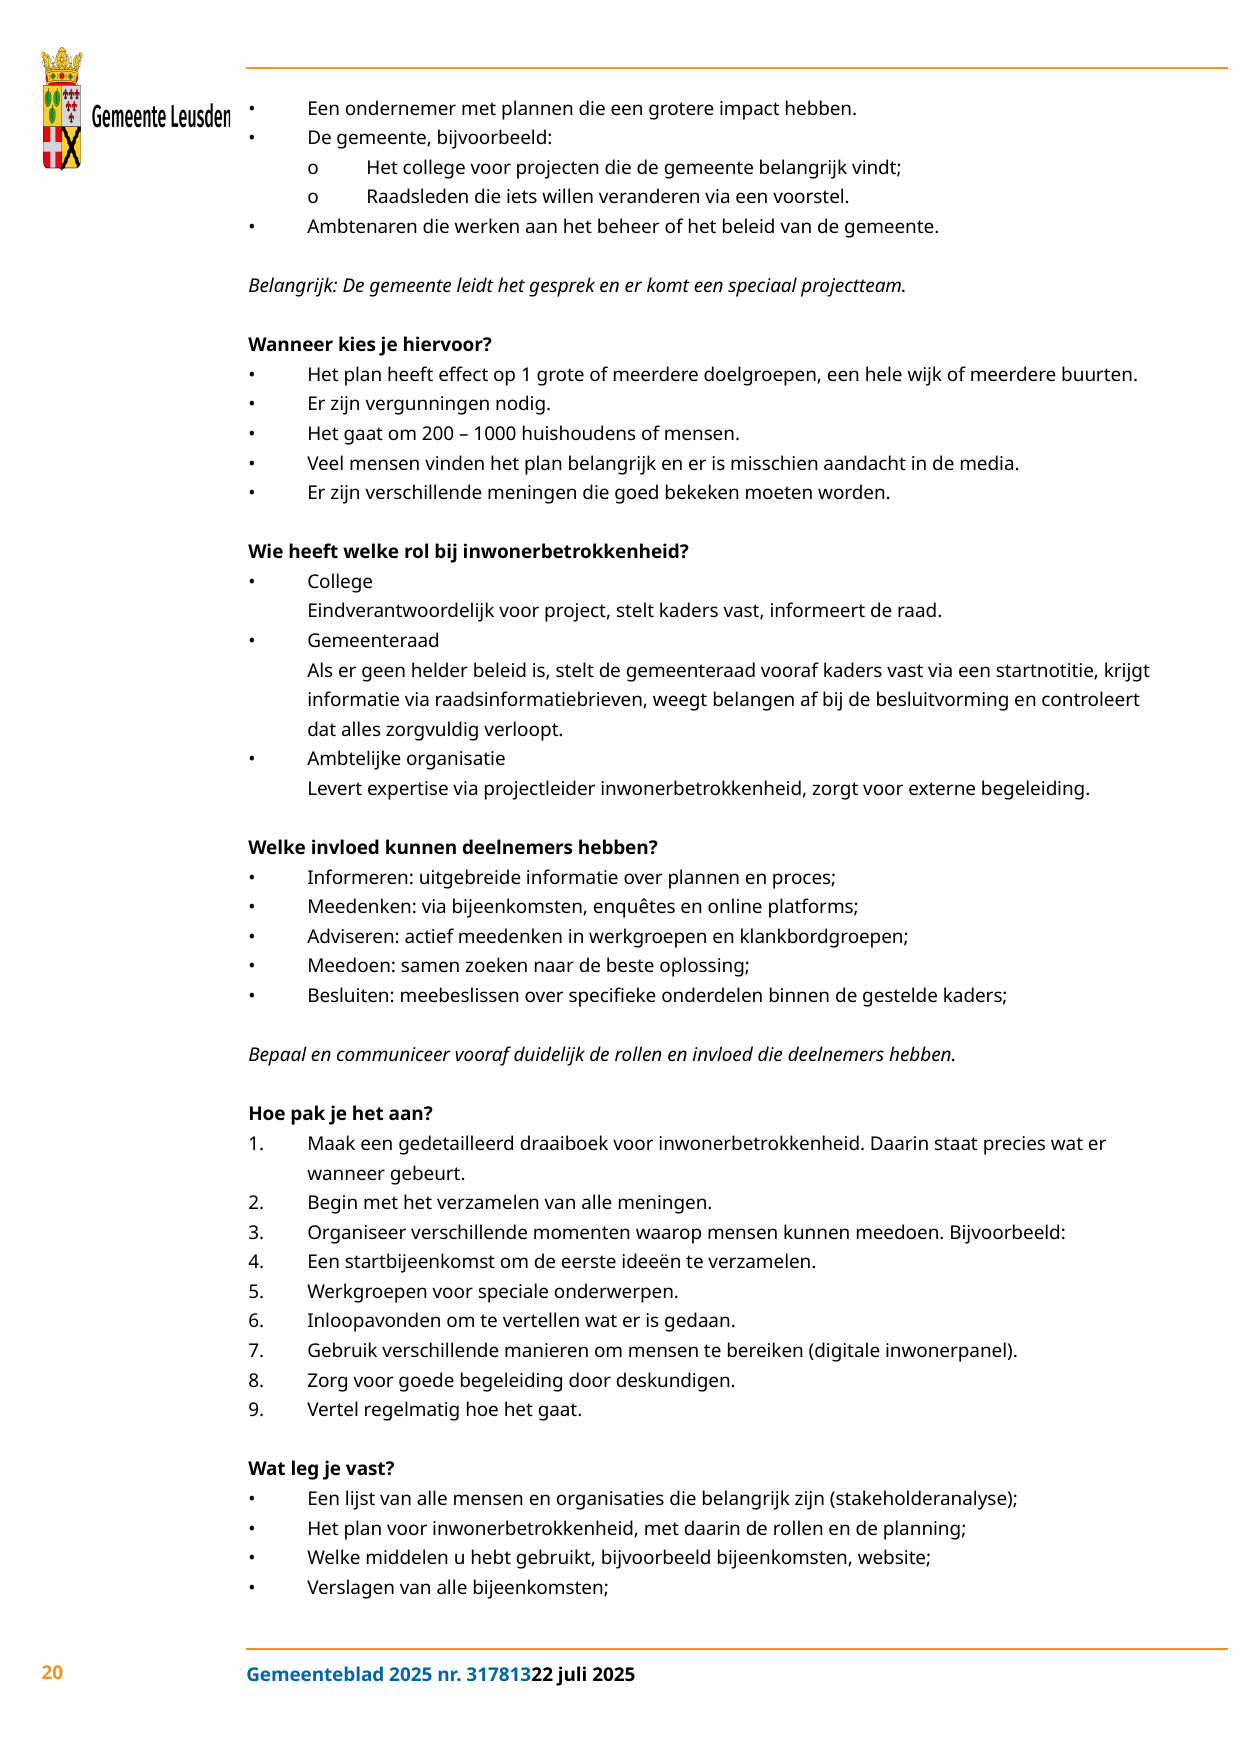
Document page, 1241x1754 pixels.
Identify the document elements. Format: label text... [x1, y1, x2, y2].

list Meedoen: samen zoeken naar de beste oplossing; [248, 953, 1152, 978]
list Gebruik verschillende manieren om mensen te bereiken (digitale inwonerpanel). [248, 1337, 1152, 1363]
list Eindverantwoordelijk voor project, stelt kaders vast, informeert de raad. [248, 598, 1152, 623]
list Zorg voor goede begeleiding door deskundigen. [248, 1367, 1152, 1393]
list Vertel regelmatig hoe het gaat. [248, 1396, 1152, 1422]
list Inloopavonden om te vertellen wat er is gedaan. [248, 1308, 1152, 1333]
text Hoe pak je het aan? [248, 1101, 1152, 1126]
list Maak een gedetailleerd draaiboek voor inwonerbetrokkenheid. Daarin staat precies wat er wanneer gebeurt. [248, 1130, 1152, 1186]
list Informeren: uitgebreide informatie over plannen en proces; [248, 864, 1152, 890]
text Bepaal en communiceer vooraf duidelijk de rollen en invloed die deelnemers hebben. [248, 1041, 1152, 1067]
list College [248, 568, 1152, 594]
text Wat leg je vast? [248, 1456, 1152, 1481]
list Begin met het verzamelen van alle meningen. [248, 1189, 1152, 1215]
list Werkgroepen voor speciale onderwerpen. [248, 1278, 1152, 1304]
list Een startbijeenkomst om de eerste ideeën te verzamelen. [248, 1248, 1152, 1274]
list Ambtelijke organisatie [248, 746, 1152, 771]
list Het gaat om 200 – 1000 huishoudens of mensen. [248, 420, 1152, 446]
text Belangrijk: De gemeente leidt het gesprek en er komt een speciaal projectteam. [248, 272, 1152, 298]
list De gemeente, bijvoorbeeld: [248, 124, 1152, 150]
text Wanneer kies je hiervoor? [248, 331, 1152, 357]
list Welke middelen u hebt gebruikt, bijvoorbeeld bijeenkomsten, website; [248, 1544, 1152, 1570]
list Meedenken: via bijeenkomsten, enquêtes en online platforms; [248, 893, 1152, 919]
text Wie heeft welke rol bij inwonerbetrokkenheid? [248, 538, 1152, 564]
text Welke invloed kunnen deelnemers hebben? [248, 834, 1152, 860]
list Gemeenteraad [248, 627, 1152, 653]
list Het college voor projecten die de gemeente belangrijk vindt; [307, 154, 1152, 180]
list Besluiten: meebeslissen over specifieke onderdelen binnen de gestelde kaders; [248, 982, 1152, 1008]
list Ambtenaren die werken aan het beheer of het beleid van de gemeente. [248, 213, 1152, 239]
list Het plan voor inwonerbetrokkenheid, met daarin de rollen en de planning; [248, 1515, 1152, 1541]
list Levert expertise via projectleider inwonerbetrokkenheid, zorgt voor externe begeleiding. [248, 775, 1152, 801]
list Een lijst van alle mensen en organisaties die belangrijk zijn (stakeholderanalyse); [248, 1485, 1152, 1511]
list Het plan heeft effect op 1 grote of meerdere doelgroepen, een hele wijk of meerdere buurten. [248, 361, 1152, 387]
list Er zijn verschillende meningen die goed bekeken moeten worden. [248, 479, 1152, 505]
picture [41, 47, 231, 172]
list Een ondernemer met plannen die een grotere impact hebben. [248, 95, 1152, 121]
list Raadsleden die iets willen veranderen via een voorstel. [307, 183, 1152, 209]
list Veel mensen vinden het plan belangrijk en er is misschien aandacht in de media. [248, 450, 1152, 476]
list Verslagen van alle bijeenkomsten; [248, 1574, 1152, 1600]
list Adviseren: actief meedenken in werkgroepen en klankbordgroepen; [248, 923, 1152, 949]
list Organiseer verschillende momenten waarop mensen kunnen meedoen. Bijvoorbeeld: [248, 1219, 1152, 1245]
list Er zijn vergunningen nodig. [248, 391, 1152, 416]
list Als er geen helder beleid is, stelt de gemeenteraad vooraf kaders vast via een startnotitie, krijgt informatie via raadsinformatiebrieven, weegt belangen af bij de besluitvorming en controleert dat alles zorgvuldig verloopt. [248, 657, 1152, 742]
